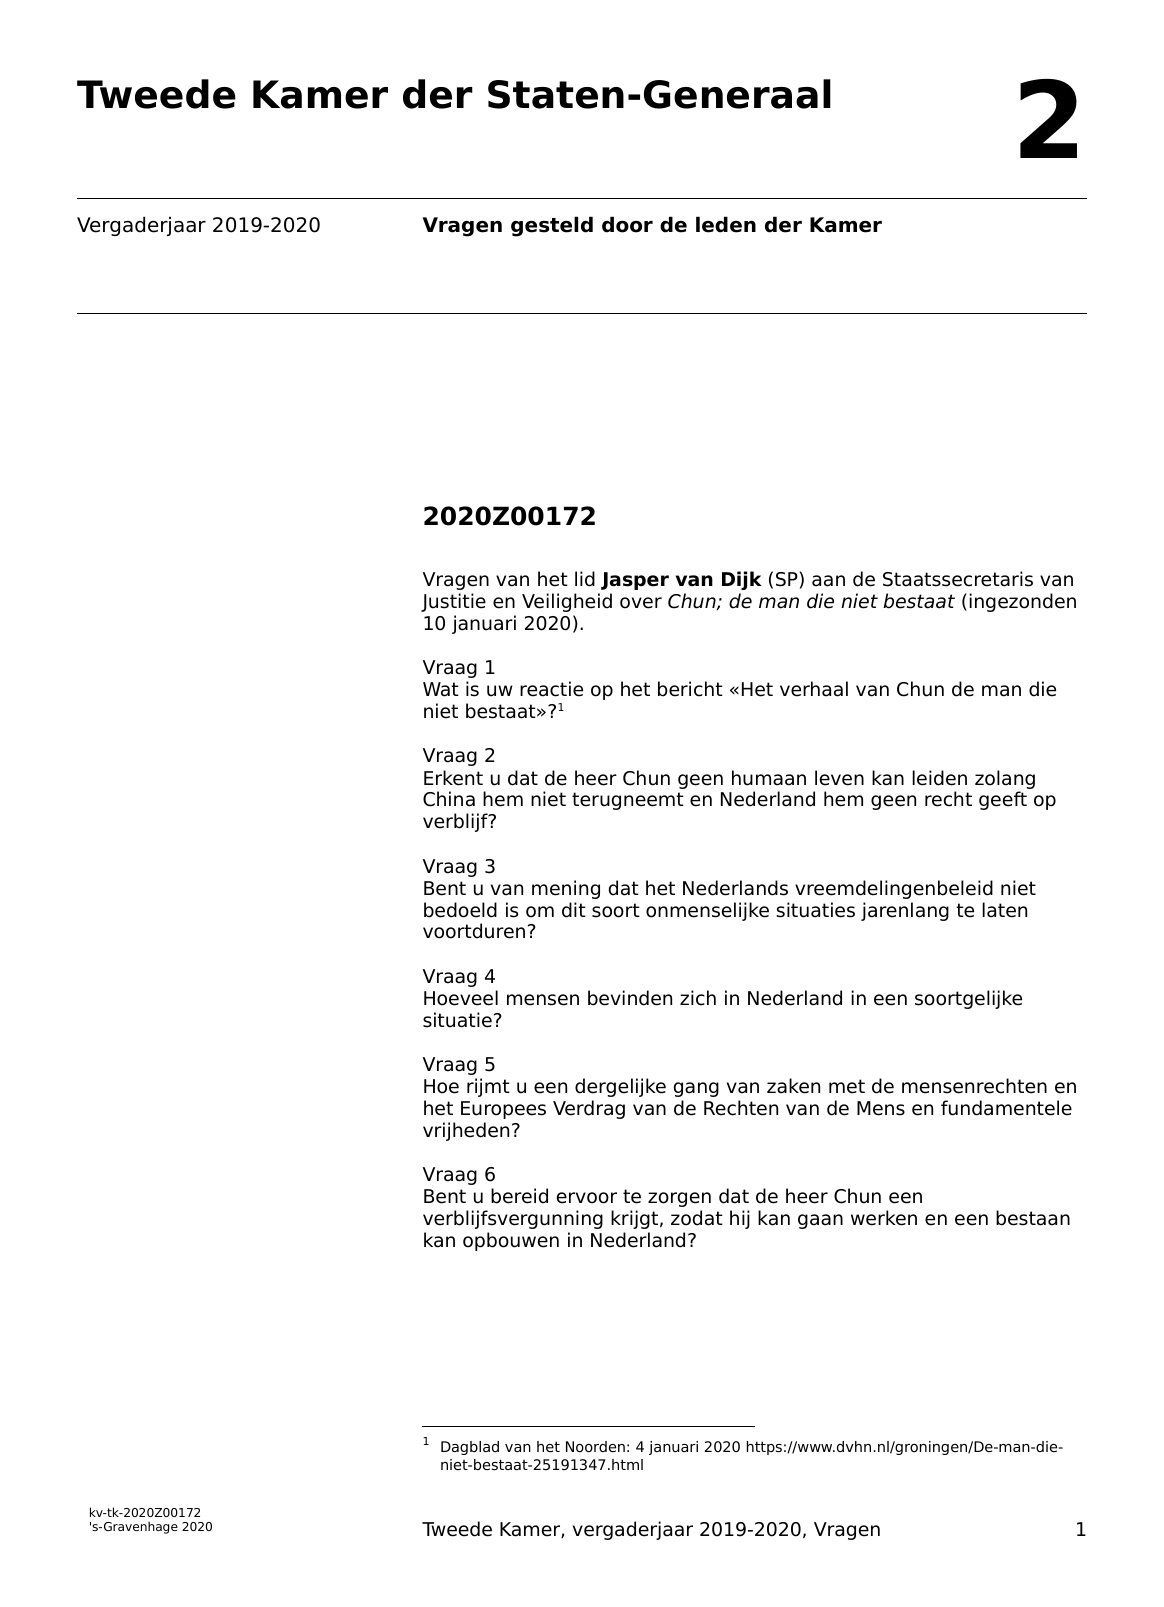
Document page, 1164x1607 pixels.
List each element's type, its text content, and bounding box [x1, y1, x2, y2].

text Vragen van het lid Jasper van Dijk (SP) aan de Staatssecretaris van Justitie en Veiligheid over Chun; de man die niet bestaat (ingezonden 10 januari 2020). [422, 569, 1087, 635]
text Vraag 6 [422, 1164, 1087, 1186]
table_cell Vragen gesteld door de leden der Kamer [422, 199, 1087, 313]
text Vraag 1 [422, 657, 1087, 679]
table_cell Vergaderjaar 2019-2020 [77, 199, 422, 313]
text Erkent u dat de heer Chun geen humaan leven kan leiden zolang China hem niet terugneemt en Nederland hem geen recht geeft op verblijf? [422, 767, 1087, 833]
text Bent u van mening dat het Nederlands vreemdelingenbeleid niet bedoeld is om dit soort onmenselijke situaties jarenlang te laten voortduren? [422, 877, 1087, 943]
table_header Tweede Kamer der Staten-Generaal [77, 59, 886, 198]
text 2020Z00172 [422, 502, 1087, 531]
text Vraag 2 [422, 745, 1087, 767]
text Bent u bereid ervoor te zorgen dat de heer Chun een verblijfsvergunning krijgt, zodat hij kan gaan werken en een bestaan kan opbouwen in Nederland? [422, 1186, 1087, 1252]
text kv-tk-2020Z00172 [88, 1506, 323, 1520]
text Hoe rijmt u een dergelijke gang van zaken met de mensenrechten en het Europees Verdrag van de Rechten van de Mens en fundamentele vrijheden? [422, 1076, 1087, 1142]
table_header 2 [886, 59, 1087, 198]
text Vraag 5 [422, 1054, 1087, 1076]
text Wat is uw reactie op het bericht «Het verhaal van Chun de man die niet bestaat»? [422, 679, 1087, 723]
text 's-Gravenhage 2020 [88, 1520, 323, 1534]
text Dagblad van het Noorden: 4 januari 2020 https://www.dvhn.nl/groningen/De-man-die-niet-bestaat-25191347.html [422, 1435, 1087, 1474]
text Vraag 4 [422, 966, 1087, 988]
text Vraag 3 [422, 856, 1087, 877]
text Hoeveel mensen bevinden zich in Nederland in een soortgelijke situatie? [422, 988, 1087, 1032]
